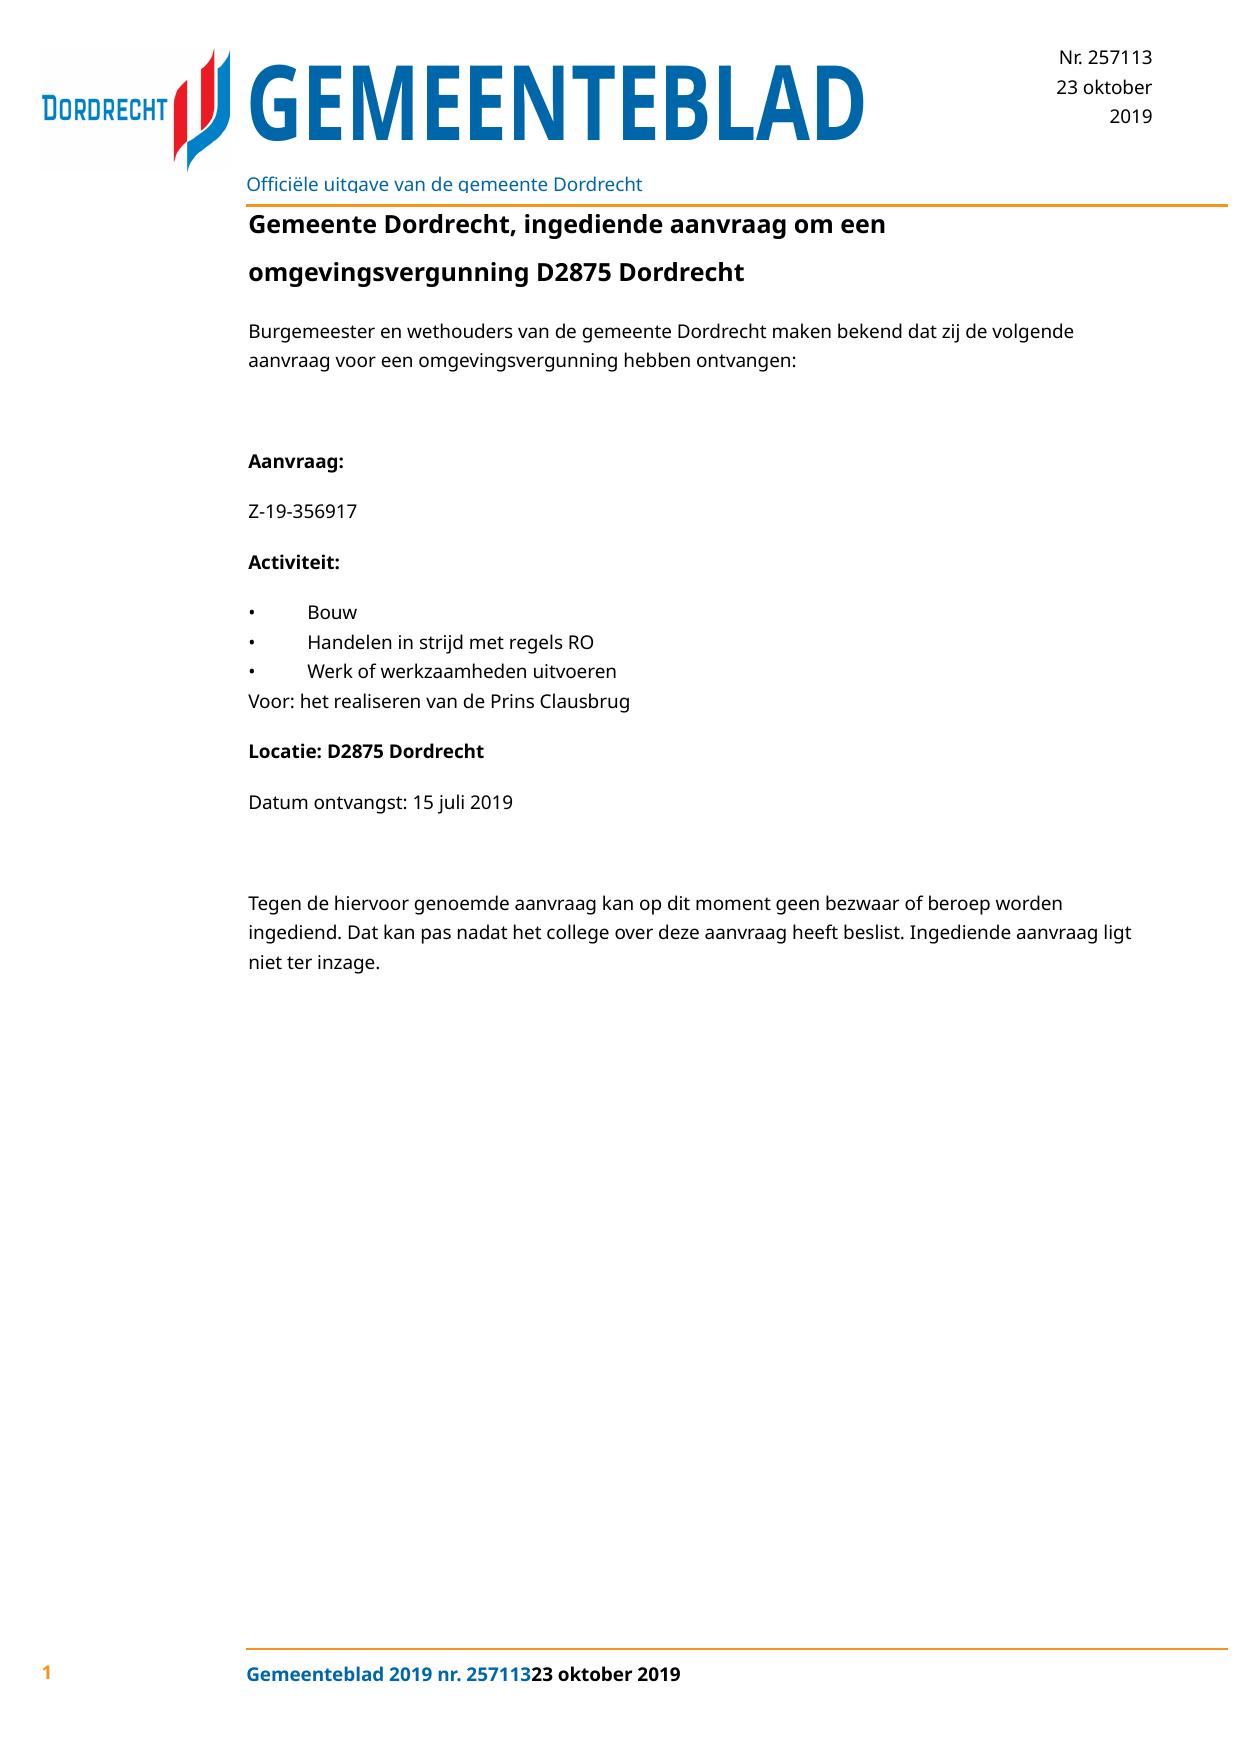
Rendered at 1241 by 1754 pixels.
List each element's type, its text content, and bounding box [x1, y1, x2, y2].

text Activiteit: [248, 549, 1152, 575]
text Voor: het realiseren van de Prins Clausbrug [248, 688, 1152, 714]
list Werk of werkzaamheden uitvoeren [248, 659, 1152, 684]
text Aanvraag: [248, 448, 1152, 474]
list Handelen in strijd met regels RO [248, 629, 1152, 655]
text Tegen de hiervoor genoemde aanvraag kan op dit moment geen bezwaar of beroep worden ingediend. Dat kan pas nadat het college over deze aanvraag heeft beslist. Ingediende aanvraag ligt niet ter inzage. [248, 890, 1152, 975]
text Datum ontvangst: 15 juli 2019 [248, 789, 1152, 815]
text Z-19-356917 [248, 499, 1152, 524]
text Locatie: D2875 Dordrecht [248, 739, 1152, 764]
text Gemeente Dordrecht, ingediende aanvraag om een omgevingsvergunning D2875 Dordrecht [248, 207, 1152, 288]
picture [41, 47, 231, 172]
text Burgemeester en wethouders van de gemeente Dordrecht maken bekend dat zij de volgende aanvraag voor een omgevingsvergunning hebben ontvangen: [248, 318, 1152, 373]
list Bouw [248, 599, 1152, 625]
